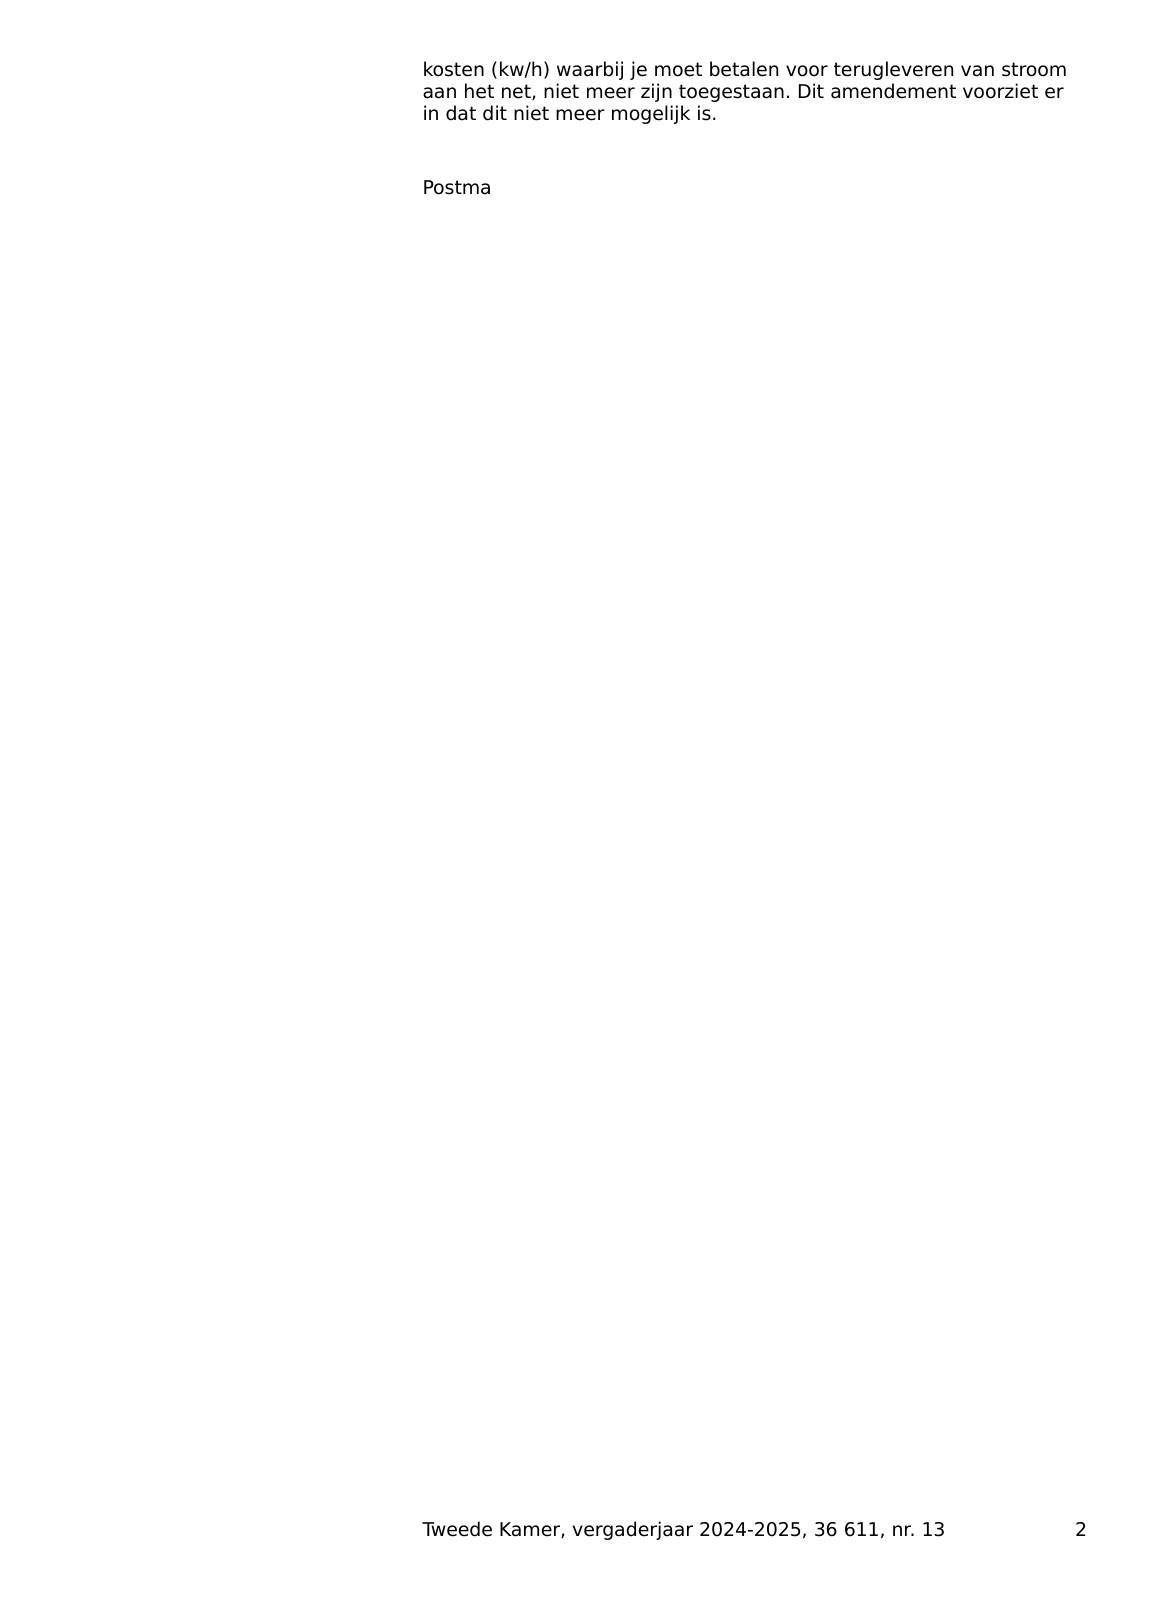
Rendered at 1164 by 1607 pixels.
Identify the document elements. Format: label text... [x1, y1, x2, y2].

text Postma [422, 155, 1087, 199]
text kosten (kw/h) waarbij je moet betalen voor terugleveren van stroom aan het net, niet meer zijn toegestaan. Dit amendement voorziet er in dat dit niet meer mogelijk is. [422, 59, 1087, 125]
